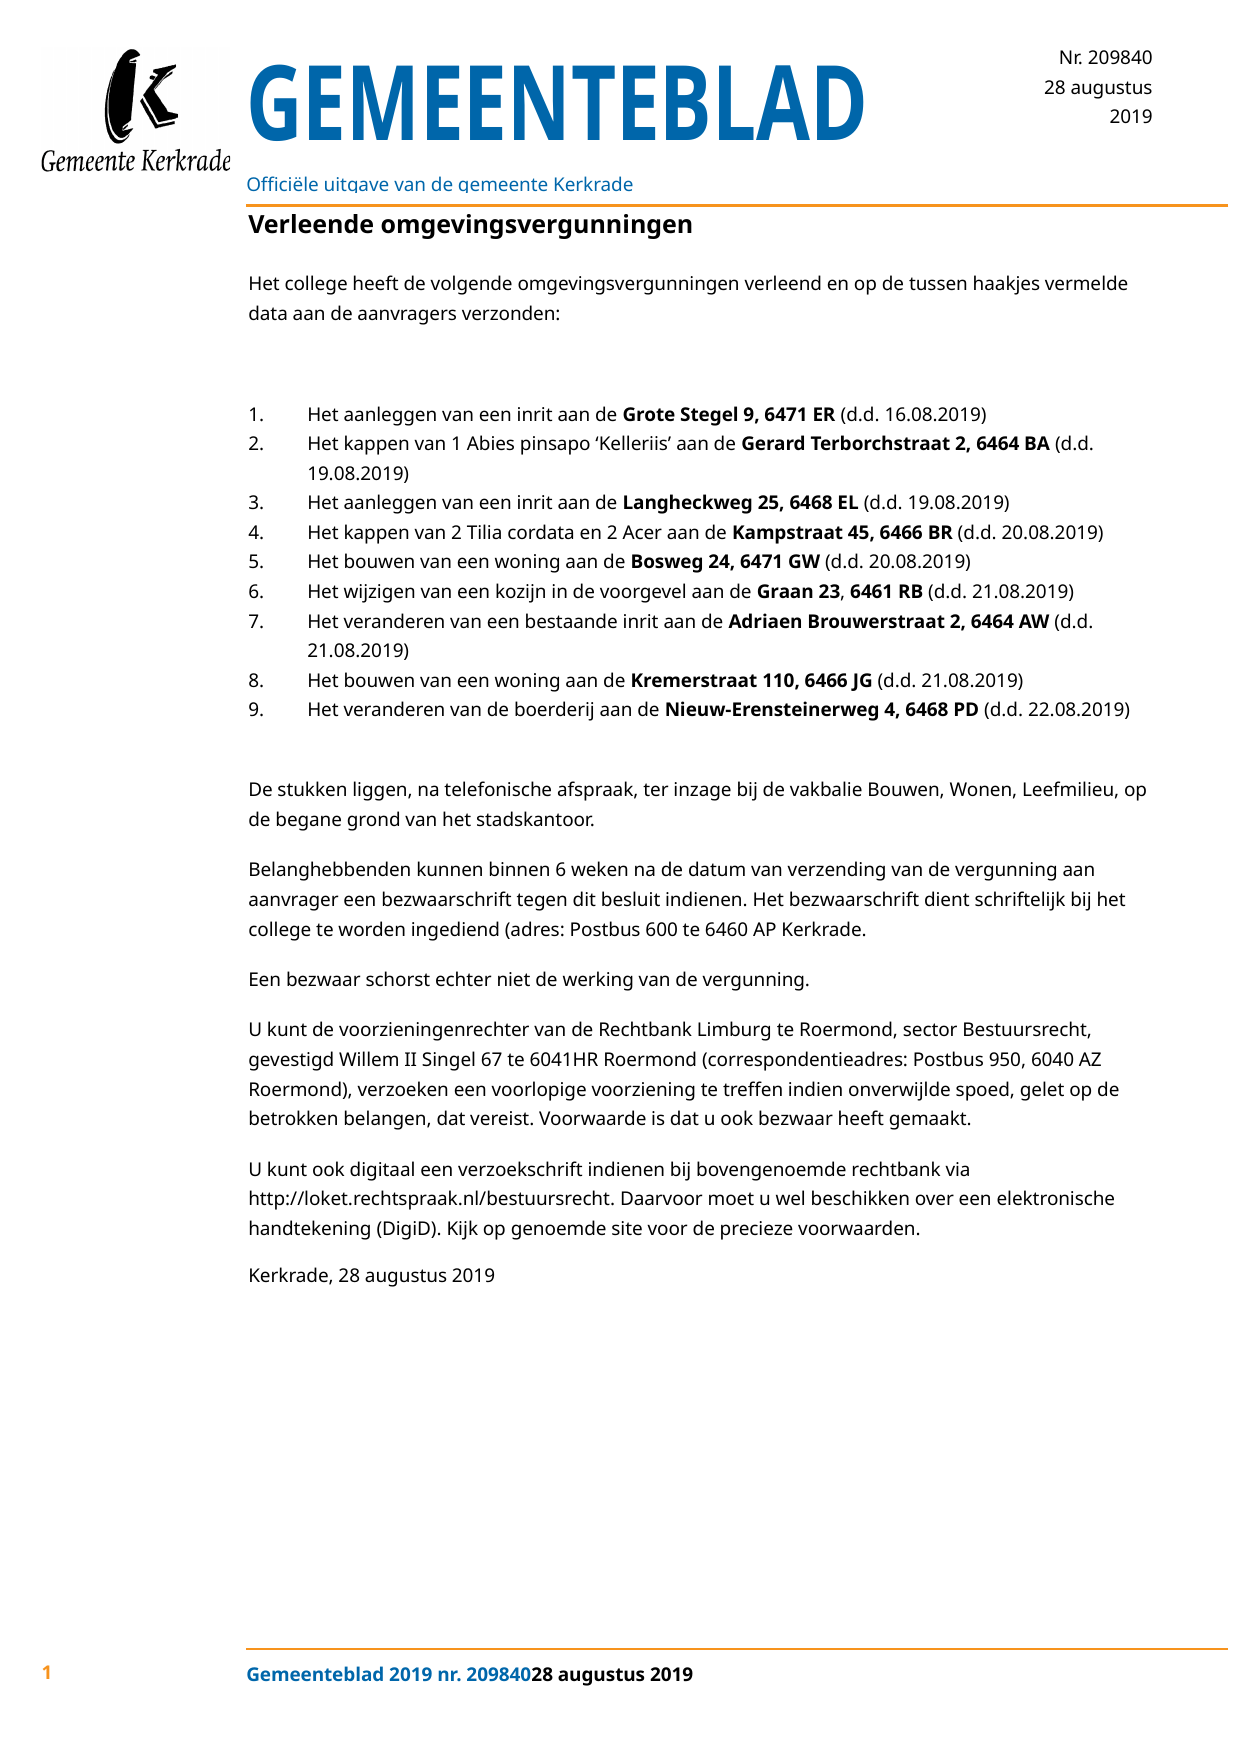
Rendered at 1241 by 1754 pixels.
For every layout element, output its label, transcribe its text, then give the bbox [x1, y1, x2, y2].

text Belanghebbenden kunnen binnen 6 weken na de datum van verzending van de vergunning aan aanvrager een bezwaarschrift tegen dit besluit indienen. Het bezwaarschrift dient schriftelijk bij het college te worden ingediend (adres: Postbus 600 te 6460 AP Kerkrade. [248, 857, 1152, 941]
text De stukken liggen, na telefonische afspraak, ter inzage bij de vakbalie Bouwen, Wonen, Leefmilieu, op de begane grond van het stadskantoor. [248, 777, 1152, 832]
list Het veranderen van de boerderij aan de Nieuw-Erensteinerweg 4, 6468 PD (d.d. 22.08.2019) [248, 697, 1152, 722]
list Het kappen van 2 Tilia cordata en 2 Acer aan de Kampstraat 45, 6466 BR (d.d. 20.08.2019) [248, 519, 1152, 545]
text Een bezwaar schorst echter niet de werking van de vergunning. [248, 966, 1152, 992]
list Het bouwen van een woning aan de Kremerstraat 110, 6466 JG (d.d. 21.08.2019) [248, 667, 1152, 693]
list Het aanleggen van een inrit aan de Grote Stegel 9, 6471 ER (d.d. 16.08.2019) [248, 401, 1152, 426]
text U kunt de voorzieningenrechter van de Rechtbank Limburg te Roermond, sector Bestuursrecht, gevestigd Willem II Singel 67 te 6041HR Roermond (correspondentieadres: Postbus 950, 6040 AZ Roermond), verzoeken een voorlopige voorziening te treffen indien onverwijlde spoed, gelet op de betrokken belangen, dat vereist. Voorwaarde is dat u ook bezwaar heeft gemaakt. [248, 1017, 1152, 1131]
text Kerkrade, 28 augustus 2019 [248, 1263, 1152, 1288]
list Het bouwen van een woning aan de Bosweg 24, 6471 GW (d.d. 20.08.2019) [248, 549, 1152, 574]
list Het aanleggen van een inrit aan de Langheckweg 25, 6468 EL (d.d. 19.08.2019) [248, 489, 1152, 515]
text Het college heeft de volgende omgevingsvergunningen verleend en op de tussen haakjes vermelde data aan de aanvragers verzonden: [248, 270, 1152, 326]
text Verleende omgevingsvergunningen [248, 207, 1152, 241]
list Het kappen van 1 Abies pinsapo ‘Kelleriis’ aan de Gerard Terborchstraat 2, 6464 BA (d.d. 19.08.2019) [248, 430, 1152, 486]
list Het veranderen van een bestaande inrit aan de Adriaen Brouwerstraat 2, 6464 AW (d.d. 21.08.2019) [248, 608, 1152, 663]
list Het wijzigen van een kozijn in de voorgevel aan de Graan 23, 6461 RB (d.d. 21.08.2019) [248, 578, 1152, 604]
text U kunt ook digitaal een verzoekschrift indienen bij bovengenoemde rechtbank via http://loket.rechtspraak.nl/bestuursrecht. Daarvoor moet u wel beschikken over een elektronische handtekening (DigiD). Kijk op genoemde site voor de precieze voorwaarden. [248, 1156, 1152, 1241]
picture [41, 47, 231, 172]
